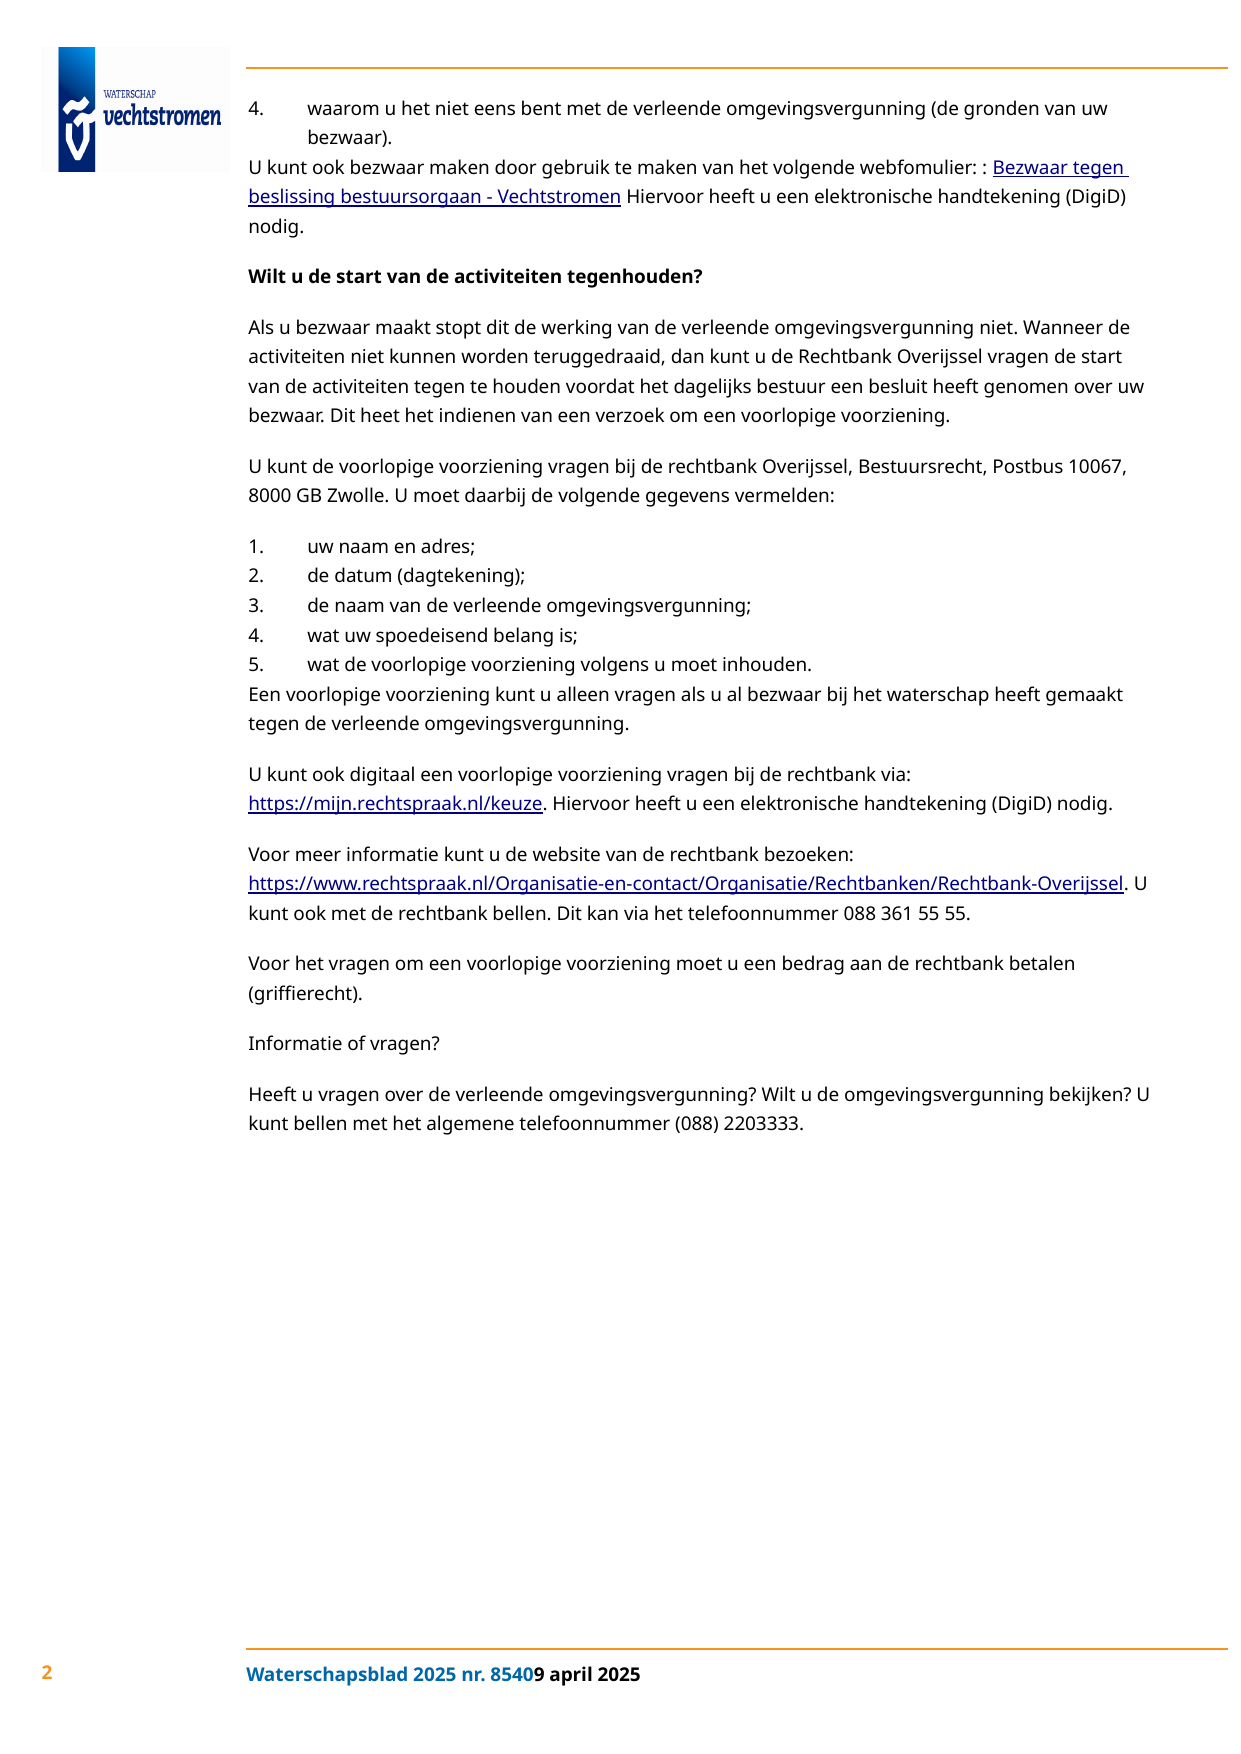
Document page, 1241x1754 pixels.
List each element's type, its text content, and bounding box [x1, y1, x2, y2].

list wat uw spoedeisend belang is; [248, 622, 1152, 648]
text Heeft u vragen over de verleende omgevingsvergunning? Wilt u de omgevingsvergunning bekijken? U kunt bellen met het algemene telefoonnummer (088) 2203333. [248, 1081, 1152, 1136]
text Informatie of vragen? [248, 1031, 1152, 1056]
text Als u bezwaar maakt stopt dit de werking van de verleende omgevingsvergunning niet. Wanneer de activiteiten niet kunnen worden teruggedraaid, dan kunt u de Rechtbank Overijssel vragen de start van de activiteiten tegen te houden voordat het dagelijks bestuur een besluit heeft genomen over uw bezwaar. Dit heet het indienen van een verzoek om een voorlopige voorziening. [248, 314, 1152, 428]
list uw naam en adres; [248, 533, 1152, 559]
list de datum (dagtekening); [248, 563, 1152, 588]
list wat de voorlopige voorziening volgens u moet inhouden. [248, 651, 1152, 677]
text Voor het vragen om een voorlopige voorziening moet u een bedrag aan de rechtbank betalen (griffierecht). [248, 951, 1152, 1006]
list waarom u het niet eens bent met de verleende omgevingsvergunning (de gronden van uw bezwaar). [248, 95, 1152, 150]
text Wilt u de start van de activiteiten tegenhouden? [248, 263, 1152, 289]
text Voor meer informatie kunt u de website van de rechtbank bezoeken: https://www.rechtspraak.nl/Organisatie-en-contact/Organisatie/Rechtbanken/Rechtbank-Overijssel. U kunt ook met de rechtbank bellen. Dit kan via het telefoonnummer 088 361 55 55. [248, 841, 1152, 926]
picture [41, 47, 231, 172]
text Een voorlopige voorziening kunt u alleen vragen als u al bezwaar bij het waterschap heeft gemaakt tegen de verleende omgevingsvergunning. [248, 681, 1152, 736]
text U kunt de voorlopige voorziening vragen bij de rechtbank Overijssel, Bestuursrecht, Postbus 10067, 8000 GB Zwolle. U moet daarbij de volgende gegevens vermelden: [248, 453, 1152, 508]
text U kunt ook bezwaar maken door gebruik te maken van het volgende webfomulier: : Bezwaar tegen beslissing bestuursorgaan - Vechtstromen Hiervoor heeft u een elektronische handtekening (DigiD) nodig. [248, 154, 1152, 239]
list de naam van de verleende omgevingsvergunning; [248, 592, 1152, 618]
text U kunt ook digitaal een voorlopige voorziening vragen bij de rechtbank via: https://mijn.rechtspraak.nl/keuze. Hiervoor heeft u een elektronische handtekening (DigiD) nodig. [248, 761, 1152, 816]
